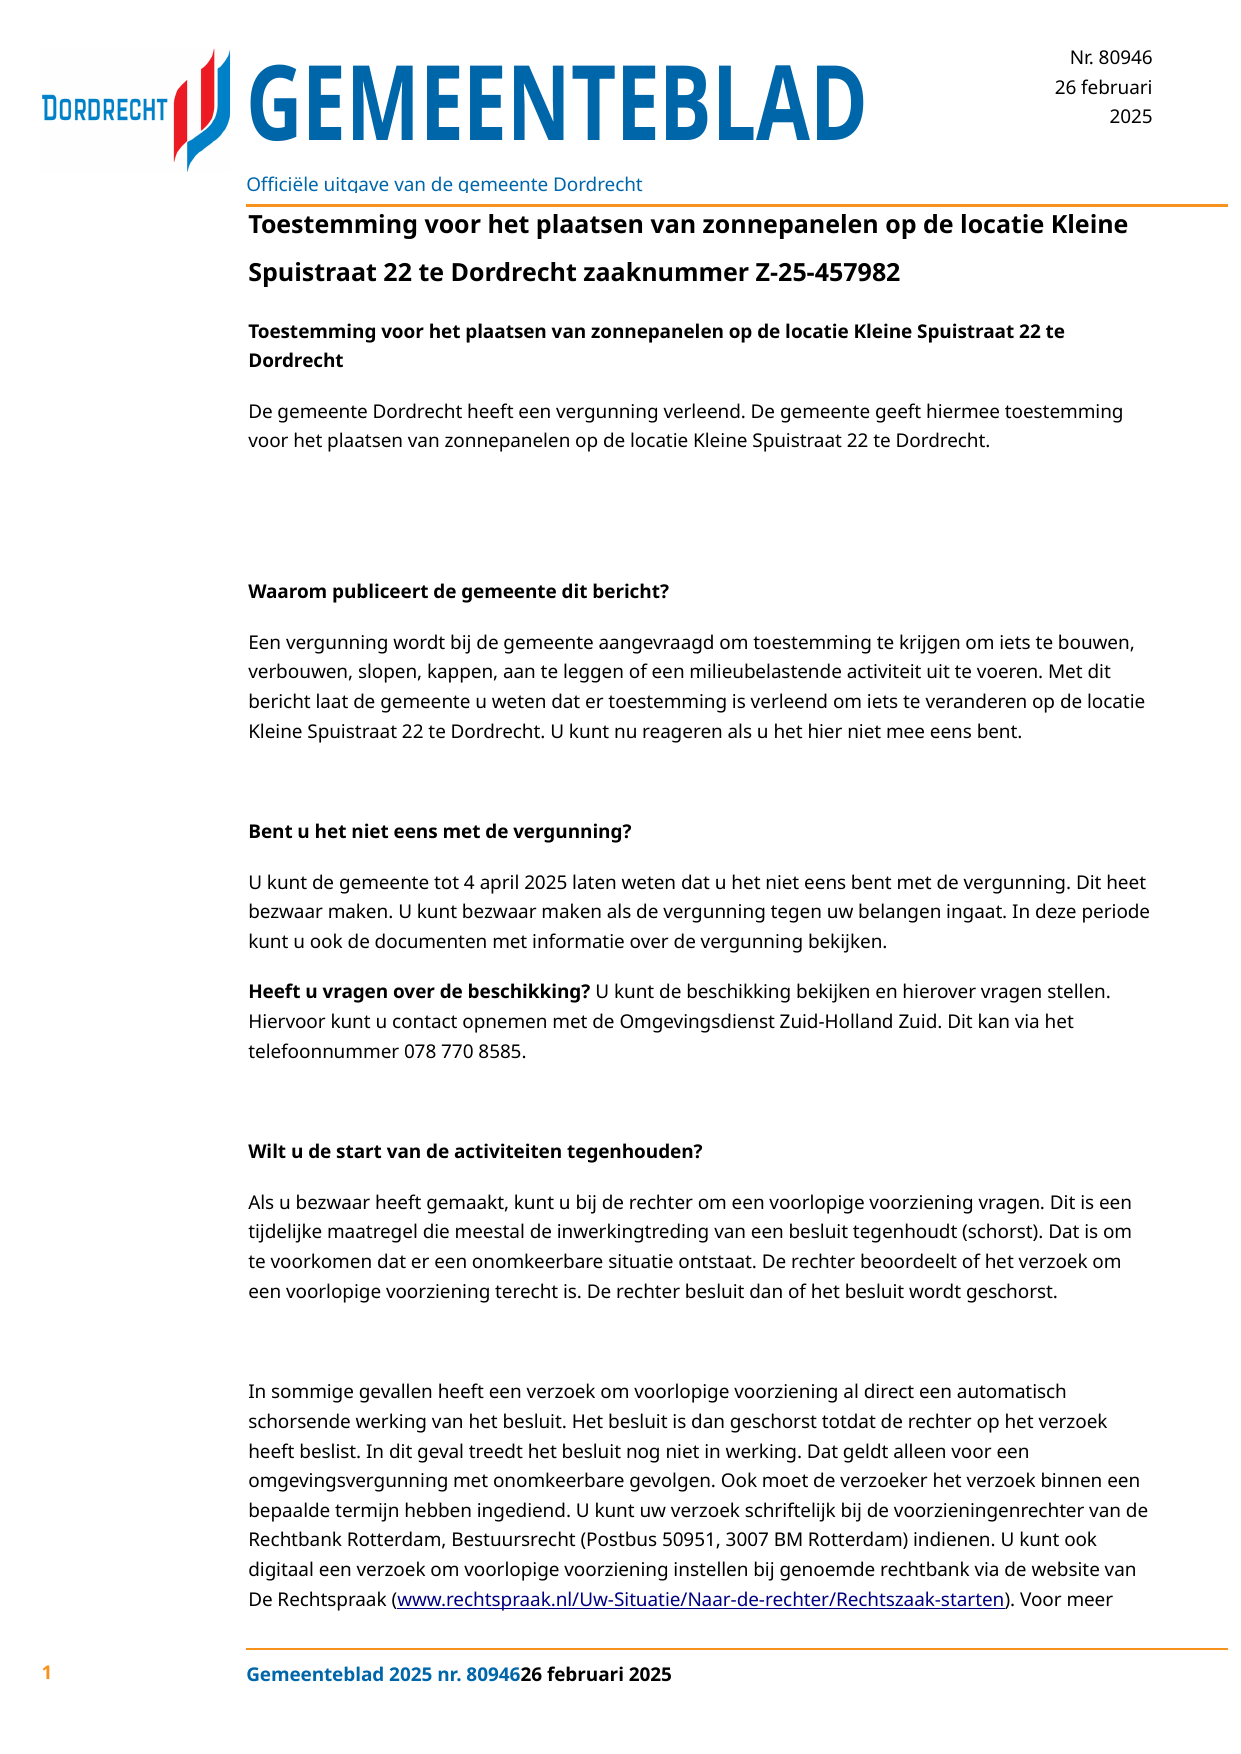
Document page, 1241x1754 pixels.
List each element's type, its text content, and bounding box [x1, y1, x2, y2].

text Waarom publiceert de gemeente dit bericht? [248, 579, 1152, 604]
text U kunt de gemeente tot 4 april 2025 laten weten dat u het niet eens bent met de vergunning. Dit heet bezwaar maken. U kunt bezwaar maken als de vergunning tegen uw belangen ingaat. In deze periode kunt u ook de documenten met informatie over de vergunning bekijken. [248, 869, 1152, 954]
text Heeft u vragen over de beschikking? U kunt de beschikking bekijken en hierover vragen stellen. Hiervoor kunt u contact opnemen met de Omgevingsdienst Zuid-Holland Zuid. Dit kan via het telefoonnummer 078 770 8585. [248, 979, 1152, 1064]
text In sommige gevallen heeft een verzoek om voorlopige voorziening al direct een automatisch schorsende werking van het besluit. Het besluit is dan geschorst totdat de rechter op het verzoek heeft beslist. In dit geval treedt het besluit nog niet in werking. Dat geldt alleen voor een omgevingsvergunning met onomkeerbare gevolgen. Ook moet de verzoeker het verzoek binnen een bepaalde termijn hebben ingediend. U kunt uw verzoek schriftelijk bij de voorzieningenrechter van de Rechtbank Rotterdam, Bestuursrecht (Postbus 50951, 3007 BM Rotterdam) indienen. U kunt ook digitaal een verzoek om voorlopige voorziening instellen bij genoemde rechtbank via de website van De Rechtspraak (www.rechtspraak.nl/Uw-Situatie/Naar-de-rechter/Rechtszaak-starten). Voor meer [248, 1379, 1152, 1612]
text Een vergunning wordt bij de gemeente aangevraagd om toestemming te krijgen om iets te bouwen, verbouwen, slopen, kappen, aan te leggen of een milieubelastende activiteit uit te voeren. Met dit bericht laat de gemeente u weten dat er toestemming is verleend om iets te veranderen op de locatie Kleine Spuistraat 22 te Dordrecht. U kunt nu reageren als u het hier niet mee eens bent. [248, 629, 1152, 744]
text Wilt u de start van de activiteiten tegenhouden? [248, 1139, 1152, 1164]
text Bent u het niet eens met de vergunning? [248, 819, 1152, 844]
text Toestemming voor het plaatsen van zonnepanelen op de locatie Kleine Spuistraat 22 te Dordrecht zaaknummer Z-25-457982 [248, 207, 1152, 288]
text Als u bezwaar heeft gemaakt, kunt u bij de rechter om een voorlopige voorziening vragen. Dit is een tijdelijke maatregel die meestal de inwerkingtreding van een besluit tegenhoudt (schorst). Dat is om te voorkomen dat er een onomkeerbare situatie ontstaat. De rechter beoordeelt of het verzoek om een voorlopige voorziening terecht is. De rechter besluit dan of het besluit wordt geschorst. [248, 1189, 1152, 1304]
text Toestemming voor het plaatsen van zonnepanelen op de locatie Kleine Spuistraat 22 te Dordrecht [248, 318, 1152, 373]
picture [41, 47, 231, 172]
text De gemeente Dordrecht heeft een vergunning verleend. De gemeente geeft hiermee toestemming voor het plaatsen van zonnepanelen op de locatie Kleine Spuistraat 22 te Dordrecht. [248, 398, 1152, 453]
